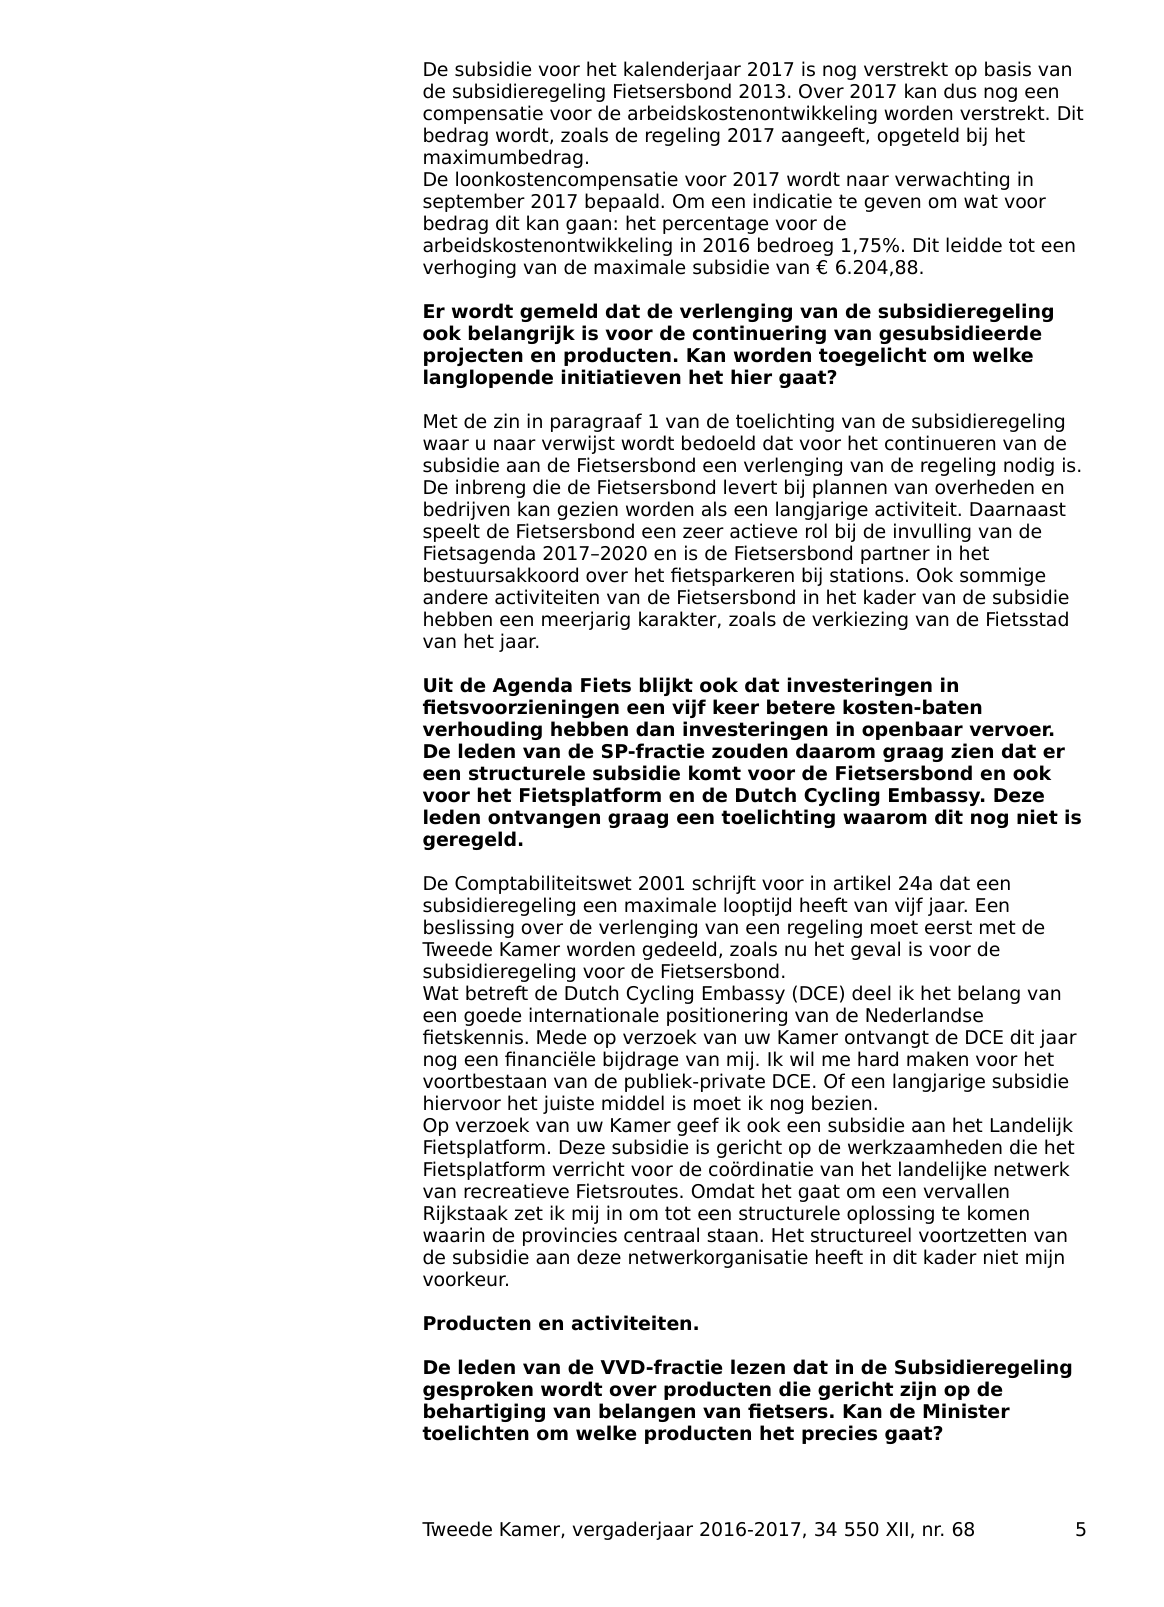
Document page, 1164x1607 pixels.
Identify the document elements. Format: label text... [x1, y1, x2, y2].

text Wat betreft de Dutch Cycling Embassy (DCE) deel ik het belang van een goede internationale positionering van de Nederlandse fietskennis. Mede op verzoek van uw Kamer ontvangt de DCE dit jaar nog een financiële bijdrage van mij. Ik wil me hard maken voor het voortbestaan van de publiek-private DCE. Of een langjarige subsidie hiervoor het juiste middel is moet ik nog bezien. [422, 983, 1087, 1115]
text De Comptabiliteitswet 2001 schrijft voor in artikel 24a dat een subsidieregeling een maximale looptijd heeft van vijf jaar. Een beslissing over de verlenging van een regeling moet eerst met de Tweede Kamer worden gedeeld, zoals nu het geval is voor de subsidieregeling voor de Fietsersbond. [422, 873, 1087, 983]
text De leden van de VVD-fractie lezen dat in de Subsidieregeling gesproken wordt over producten die gericht zijn op de behartiging van belangen van fietsers. Kan de Minister toelichten om welke producten het precies gaat? [422, 1357, 1087, 1445]
text Producten en activiteiten. [422, 1313, 1087, 1335]
text Op verzoek van uw Kamer geef ik ook een subsidie aan het Landelijk Fietsplatform. Deze subsidie is gericht op de werkzaamheden die het Fietsplatform verricht voor de coördinatie van het landelijke netwerk van recreatieve Fietsroutes. Omdat het gaat om een vervallen Rijkstaak zet ik mij in om tot een structurele oplossing te komen waarin de provincies centraal staan. Het structureel voortzetten van de subsidie aan deze netwerkorganisatie heeft in dit kader niet mijn voorkeur. [422, 1115, 1087, 1291]
text Uit de Agenda Fiets blijkt ook dat investeringen in fietsvoorzieningen een vijf keer betere kosten-baten verhouding hebben dan investeringen in openbaar vervoer. De leden van de SP-fractie zouden daarom graag zien dat er een structurele subsidie komt voor de Fietsersbond en ook voor het Fietsplatform en de Dutch Cycling Embassy. Deze leden ontvangen graag een toelichting waarom dit nog niet is geregeld. [422, 675, 1087, 851]
text De loonkostencompensatie voor 2017 wordt naar verwachting in september 2017 bepaald. Om een indicatie te geven om wat voor bedrag dit kan gaan: het percentage voor de arbeidskostenontwikkeling in 2016 bedroeg 1,75%. Dit leidde tot een verhoging van de maximale subsidie van € 6.204,88. [422, 169, 1087, 279]
text De subsidie voor het kalenderjaar 2017 is nog verstrekt op basis van de subsidieregeling Fietsersbond 2013. Over 2017 kan dus nog een compensatie voor de arbeidskostenontwikkeling worden verstrekt. Dit bedrag wordt, zoals de regeling 2017 aangeeft, opgeteld bij het maximumbedrag. [422, 59, 1087, 169]
text Er wordt gemeld dat de verlenging van de subsidieregeling ook belangrijk is voor de continuering van gesubsidieerde projecten en producten. Kan worden toegelicht om welke langlopende initiatieven het hier gaat? [422, 301, 1087, 389]
text De inbreng die de Fietsersbond levert bij plannen van overheden en bedrijven kan gezien worden als een langjarige activiteit. Daarnaast speelt de Fietsersbond een zeer actieve rol bij de invulling van de Fietsagenda 2017–2020 en is de Fietsersbond partner in het bestuursakkoord over het fietsparkeren bij stations. Ook sommige andere activiteiten van de Fietsersbond in het kader van de subsidie hebben een meerjarig karakter, zoals de verkiezing van de Fietsstad van het jaar. [422, 477, 1087, 653]
text Met de zin in paragraaf 1 van de toelichting van de subsidieregeling waar u naar verwijst wordt bedoeld dat voor het continueren van de subsidie aan de Fietsersbond een verlenging van de regeling nodig is. [422, 411, 1087, 477]
